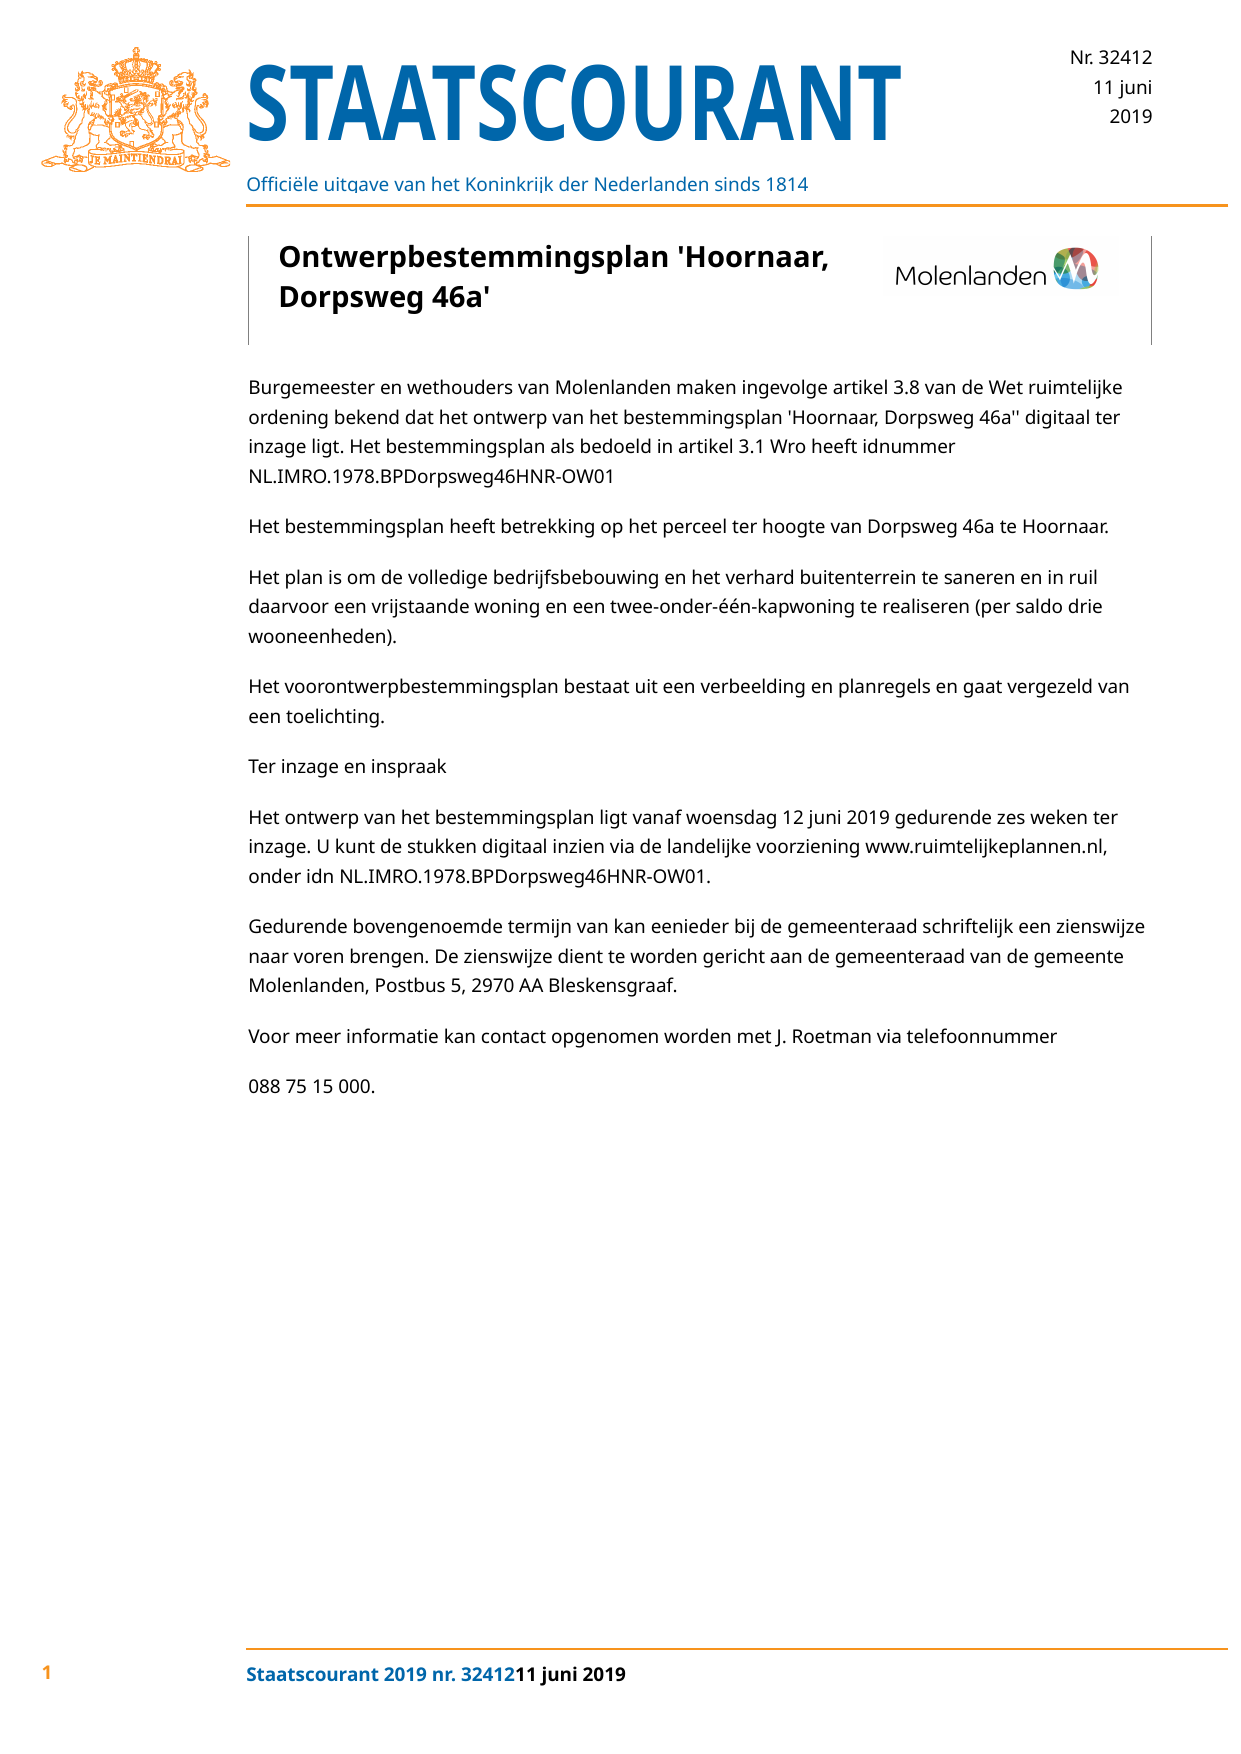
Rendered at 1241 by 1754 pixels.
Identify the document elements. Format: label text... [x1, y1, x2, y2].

table_header [850, 236, 1151, 345]
text 088 75 15 000. [248, 1073, 1152, 1099]
text Het bestemmingsplan heeft betrekking op het perceel ter hoogte van Dorpsweg 46a te Hoornaar. [248, 513, 1152, 539]
picture [882, 236, 1119, 296]
text Gedurende bovengenoemde termijn van kan eenieder bij de gemeenteraad schriftelijk een zienswijze naar voren brengen. De zienswijze dient te worden gericht aan de gemeenteraad van de gemeente Molenlanden, Postbus 5, 2970 AA Bleskensgraaf. [248, 913, 1152, 998]
text Voor meer informatie kan contact opgenomen worden met J. Roetman via telefoonnummer [248, 1023, 1152, 1049]
table_header Ontwerpbestemmingsplan 'Hoornaar, Dorpsweg 46a' [249, 236, 850, 345]
text Het voorontwerpbestemmingsplan bestaat uit een verbeelding en planregels en gaat vergezeld van een toelichting. [248, 673, 1152, 729]
picture [41, 47, 231, 172]
text Het plan is om de volledige bedrijfsbebouwing en het verhard buitenterrein te saneren en in ruil daarvoor een vrijstaande woning en een twee-onder-één-kapwoning te realiseren (per saldo drie wooneenheden). [248, 564, 1152, 649]
text Ter inzage en inspraak [248, 753, 1152, 779]
text Burgemeester en wethouders van Molenlanden maken ingevolge artikel 3.8 van de Wet ruimtelijke ordening bekend dat het ontwerp van het bestemmingsplan 'Hoornaar, Dorpsweg 46a'' digitaal ter inzage ligt. Het bestemmingsplan als bedoeld in artikel 3.1 Wro heeft idnummer NL.IMRO.1978.BPDorpsweg46HNR-OW01 [248, 374, 1152, 489]
text Het ontwerp van het bestemmingsplan ligt vanaf woensdag 12 juni 2019 gedurende zes weken ter inzage. U kunt de stukken digitaal inzien via de landelijke voorziening www.ruimtelijkeplannen.nl, onder idn NL.IMRO.1978.BPDorpsweg46HNR-OW01. [248, 804, 1152, 889]
